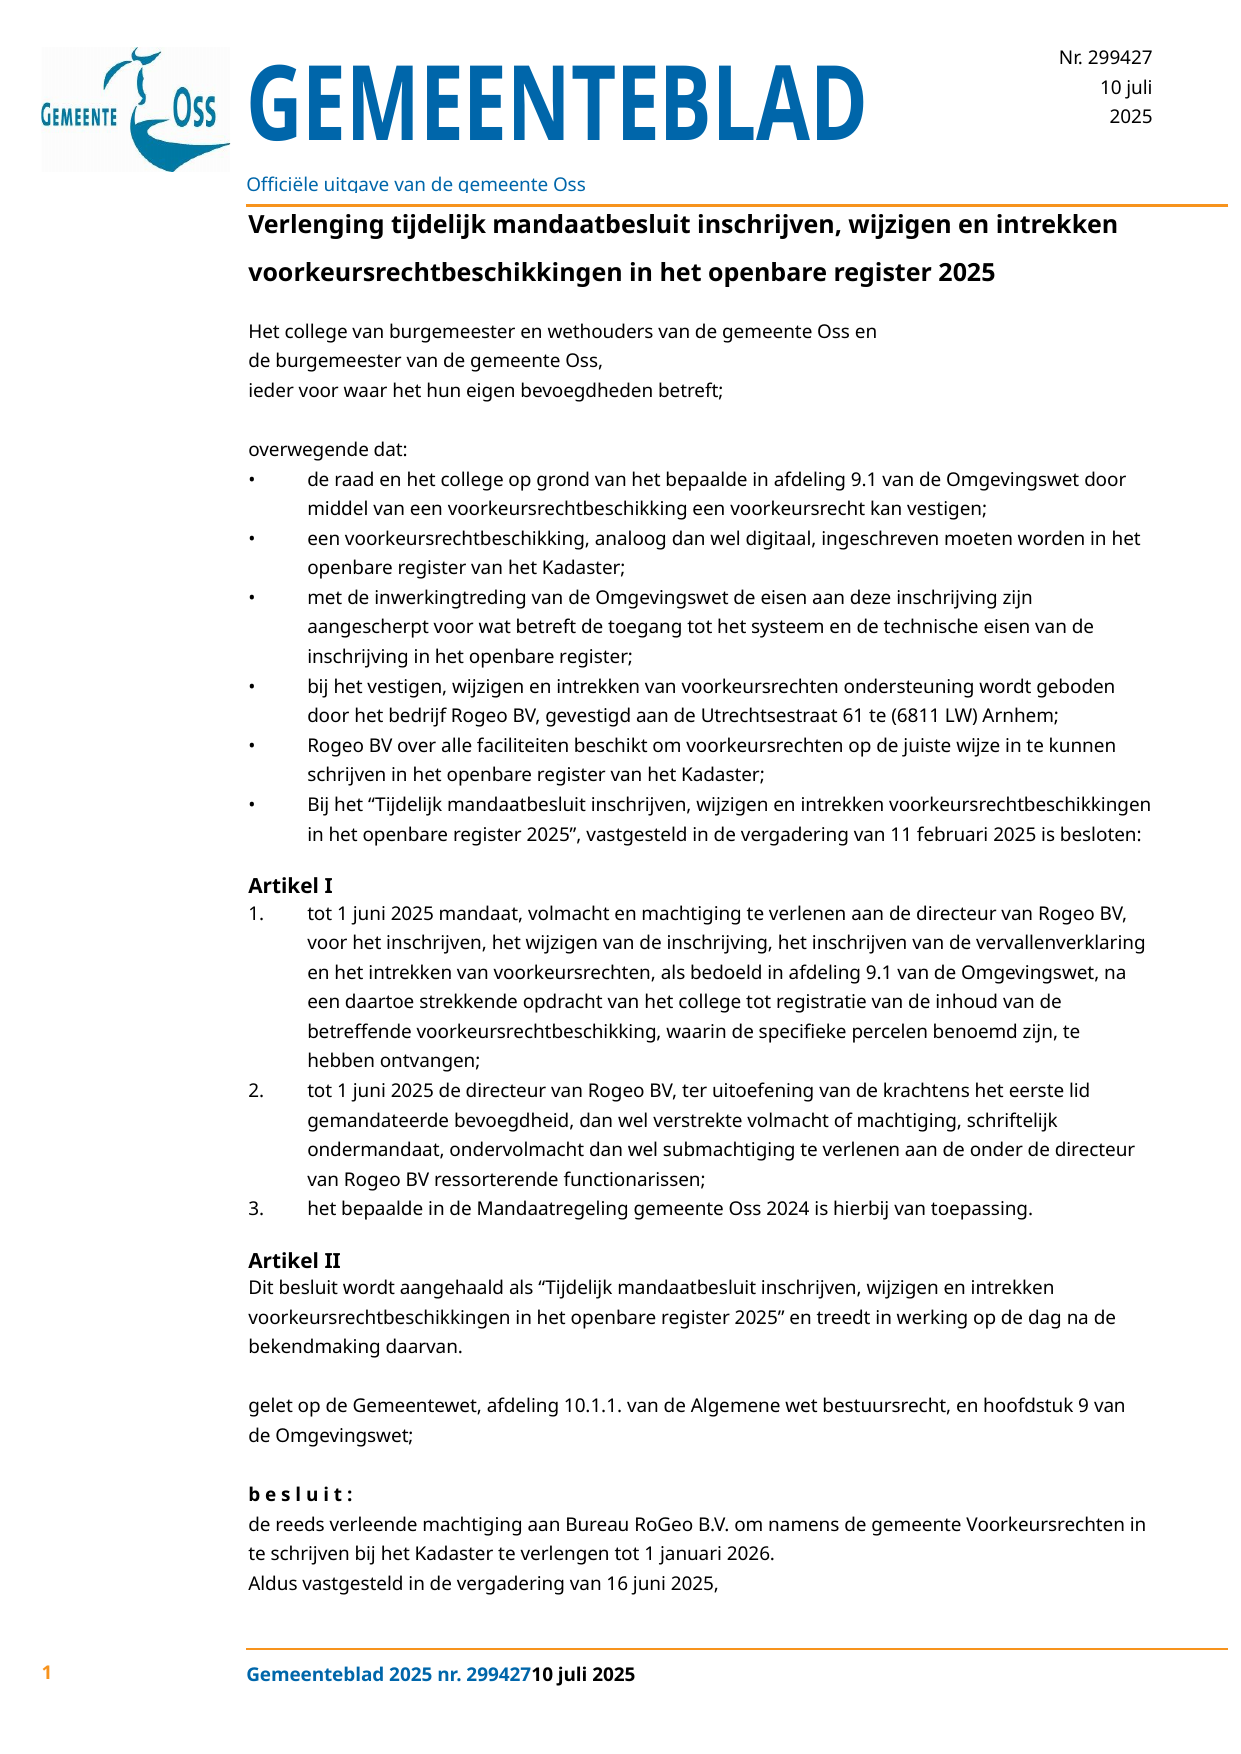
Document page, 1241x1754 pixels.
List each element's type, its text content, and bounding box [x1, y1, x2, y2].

text overwegende dat: [248, 436, 1152, 462]
text b e s l u i t : [248, 1481, 1152, 1507]
text Artikel II [248, 1246, 1152, 1274]
list tot 1 juni 2025 mandaat, volmacht en machtiging te verlenen aan de directeur van Rogeo BV, voor het inschrijven, het wijzigen van de inschrijving, het inschrijven van de vervallenverklaring en het intrekken van voorkeursrechten, als bedoeld in afdeling 9.1 van de Omgevingswet, na een daartoe strekkende opdracht van het college tot registratie van de inhoud van de betreffende voorkeursrechtbeschikking, waarin de specifieke percelen benoemd zijn, te hebben ontvangen; [248, 900, 1152, 1073]
text gelet op de Gemeentewet, afdeling 10.1.1. van de Algemene wet bestuursrecht, en hoofdstuk 9 van de Omgevingswet; [248, 1393, 1152, 1448]
list tot 1 juni 2025 de directeur van Rogeo BV, ter uitoefening van de krachtens het eerste lid gemandateerde bevoegdheid, dan wel verstrekte volmacht of machtiging, schriftelijk ondermandaat, ondervolmacht dan wel submachtiging te verlenen aan de onder de directeur van Rogeo BV ressorterende functionarissen; [248, 1077, 1152, 1192]
list met de inwerkingtreding van de Omgevingswet de eisen aan deze inschrijving zijn aangescherpt voor wat betreft de toegang tot het systeem en de technische eisen van de inschrijving in het openbare register; [248, 584, 1152, 669]
list Bij het “Tijdelijk mandaatbesluit inschrijven, wijzigen en intrekken voorkeursrechtbeschikkingen in het openbare register 2025”, vastgesteld in de vergadering van 11 februari 2025 is besloten: [248, 791, 1152, 847]
text de burgemeester van de gemeente Oss, [248, 347, 1152, 373]
text Aldus vastgesteld in de vergadering van 16 juni 2025, [248, 1570, 1152, 1596]
text Verlenging tijdelijk mandaatbesluit inschrijven, wijzigen en intrekken voorkeursrechtbeschikkingen in het openbare register 2025 [248, 207, 1152, 288]
text Artikel I [248, 871, 1152, 900]
list het bepaalde in de Mandaatregeling gemeente Oss 2024 is hierbij van toepassing. [248, 1196, 1152, 1221]
list bij het vestigen, wijzigen en intrekken van voorkeursrechten ondersteuning wordt geboden door het bedrijf Rogeo BV, gevestigd aan de Utrechtsestraat 61 te (6811 LW) Arnhem; [248, 673, 1152, 728]
list de raad en het college op grond van het bepaalde in afdeling 9.1 van de Omgevingswet door middel van een voorkeursrechtbeschikking een voorkeursrecht kan vestigen; [248, 466, 1152, 521]
text de reeds verleende machtiging aan Bureau RoGeo B.V. om namens de gemeente Voorkeursrechten in te schrijven bij het Kadaster te verlengen tot 1 januari 2026. [248, 1511, 1152, 1566]
text ieder voor waar het hun eigen bevoegdheden betreft; [248, 377, 1152, 403]
text Het college van burgemeester en wethouders van de gemeente Oss en [248, 318, 1152, 344]
list een voorkeursrechtbeschikking, analoog dan wel digitaal, ingeschreven moeten worden in het openbare register van het Kadaster; [248, 525, 1152, 580]
list Rogeo BV over alle faciliteiten beschikt om voorkeursrechten op de juiste wijze in te kunnen schrijven in het openbare register van het Kadaster; [248, 732, 1152, 787]
text Dit besluit wordt aangehaald als “Tijdelijk mandaatbesluit inschrijven, wijzigen en intrekken voorkeursrechtbeschikkingen in het openbare register 2025” en treedt in werking op de dag na de bekendmaking daarvan. [248, 1274, 1152, 1359]
picture [41, 47, 231, 172]
